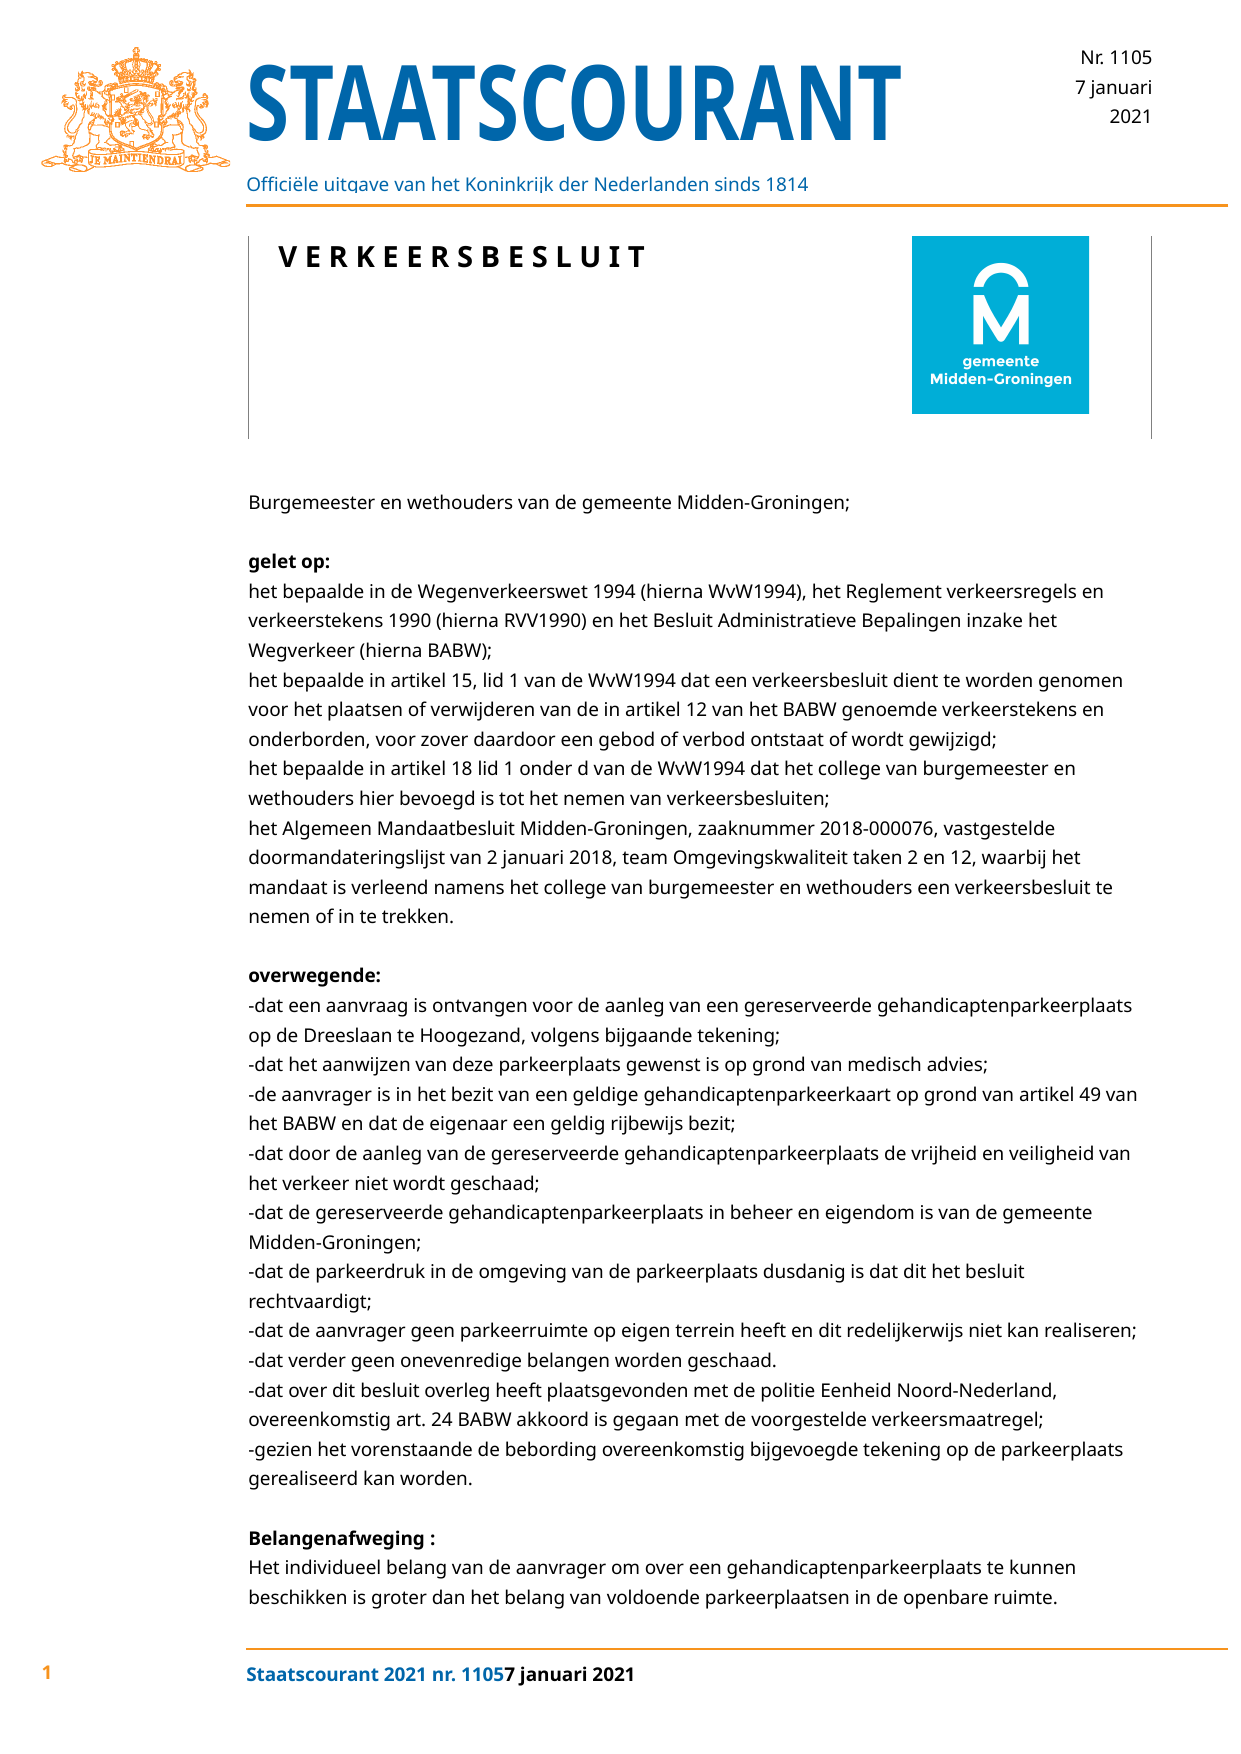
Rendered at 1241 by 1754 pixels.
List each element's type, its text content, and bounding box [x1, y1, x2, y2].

text Burgemeester en wethouders van de gemeente Midden-Groningen; [248, 489, 1152, 515]
table_header [1090, 236, 1151, 413]
text -dat de gereserveerde gehandicaptenparkeerplaats in beheer en eigendom is van de gemeente Midden-Groningen; [248, 1199, 1152, 1255]
text -de aanvrager is in het bezit van een geldige gehandicaptenparkeerkaart op grond van artikel 49 van het BABW en dat de eigenaar een geldig rijbewijs bezit; [248, 1081, 1152, 1136]
text gelet op: [248, 548, 1152, 574]
text Belangenafweging : [248, 1525, 1152, 1551]
table_header [850, 414, 1151, 439]
text het Algemeen Mandaatbesluit Midden-Groningen, zaaknummer 2018-000076, vastgestelde doormandateringslijst van 2 januari 2018, team Omgevingskwaliteit taken 2 en 12, waarbij het mandaat is verleend namens het college van burgemeester en wethouders een verkeersbesluit te nemen of in te trekken. [248, 815, 1152, 929]
text -dat het aanwijzen van deze parkeerplaats gewenst is op grond van medisch advies; [248, 1051, 1152, 1077]
picture [1046, 377, 1052, 385]
table_header [850, 236, 912, 413]
text -dat de aanvrager geen parkeerruimte op eigen terrein heeft en dit redelijkerwijs niet kan realiseren; [248, 1318, 1152, 1343]
text -dat verder geen onevenredige belangen worden geschaad. [248, 1347, 1152, 1373]
picture [932, 374, 942, 383]
picture [41, 47, 231, 172]
text overwegende: [248, 963, 1152, 988]
text -dat de parkeerdruk in de omgeving van de parkeerplaats dusdanig is dat dit het besluit rechtvaardigt; [248, 1258, 1152, 1314]
picture [964, 359, 971, 368]
picture [983, 359, 989, 366]
text -gezien het vorenstaande de bebording overeenkomstig bijgevoegde tekening op de parkeerplaats gerealiseerd kan worden. [248, 1436, 1152, 1491]
text het bepaalde in artikel 18 lid 1 onder d van de WvW1994 dat het college van burgemeester en wethouders hier bevoegd is tot het nemen van verkeersbesluiten; [248, 756, 1152, 811]
picture [975, 264, 1027, 286]
text -dat over dit besluit overleg heeft plaatsgevonden met de politie Eenheid Noord-Nederland, overeenkomstig art. 24 BABW akkoord is gegaan met de voorgestelde verkeersmaatregel; [248, 1377, 1152, 1432]
text -dat een aanvraag is ontvangen voor de aanleg van een gereserveerde gehandicaptenparkeerplaats op de Dreeslaan te Hoogezand, volgens bijgaande tekening; [248, 992, 1152, 1048]
text Het individueel belang van de aanvrager om over een gehandicaptenparkeerplaats te kunnen beschikken is groter dan het belang van voldoende parkeerplaatsen in de openbare ruimte. [248, 1554, 1152, 1610]
picture [974, 296, 1028, 344]
text het bepaalde in artikel 15, lid 1 van de WvW1994 dat een verkeersbesluit dient te worden genomen voor het plaatsen of verwijderen van de in artikel 12 van het BABW genoemde verkeerstekens en onderborden, voor zover daardoor een gebod of verbod ontstaat of wordt gewijzigd; [248, 667, 1152, 752]
table_header V E R K E E R S B E S L U I T [249, 236, 850, 439]
text het bepaalde in de Wegenverkeerswet 1994 (hierna WvW1994), het Reglement verkeersregels en verkeerstekens 1990 (hierna RVV1990) en het Besluit Administratieve Bepalingen inzake het Wegverkeer (hierna BABW); [248, 578, 1152, 663]
text -dat door de aanleg van de gereserveerde gehandicaptenparkeerplaats de vrijheid en veiligheid van het verkeer niet wordt geschaad; [248, 1140, 1152, 1196]
